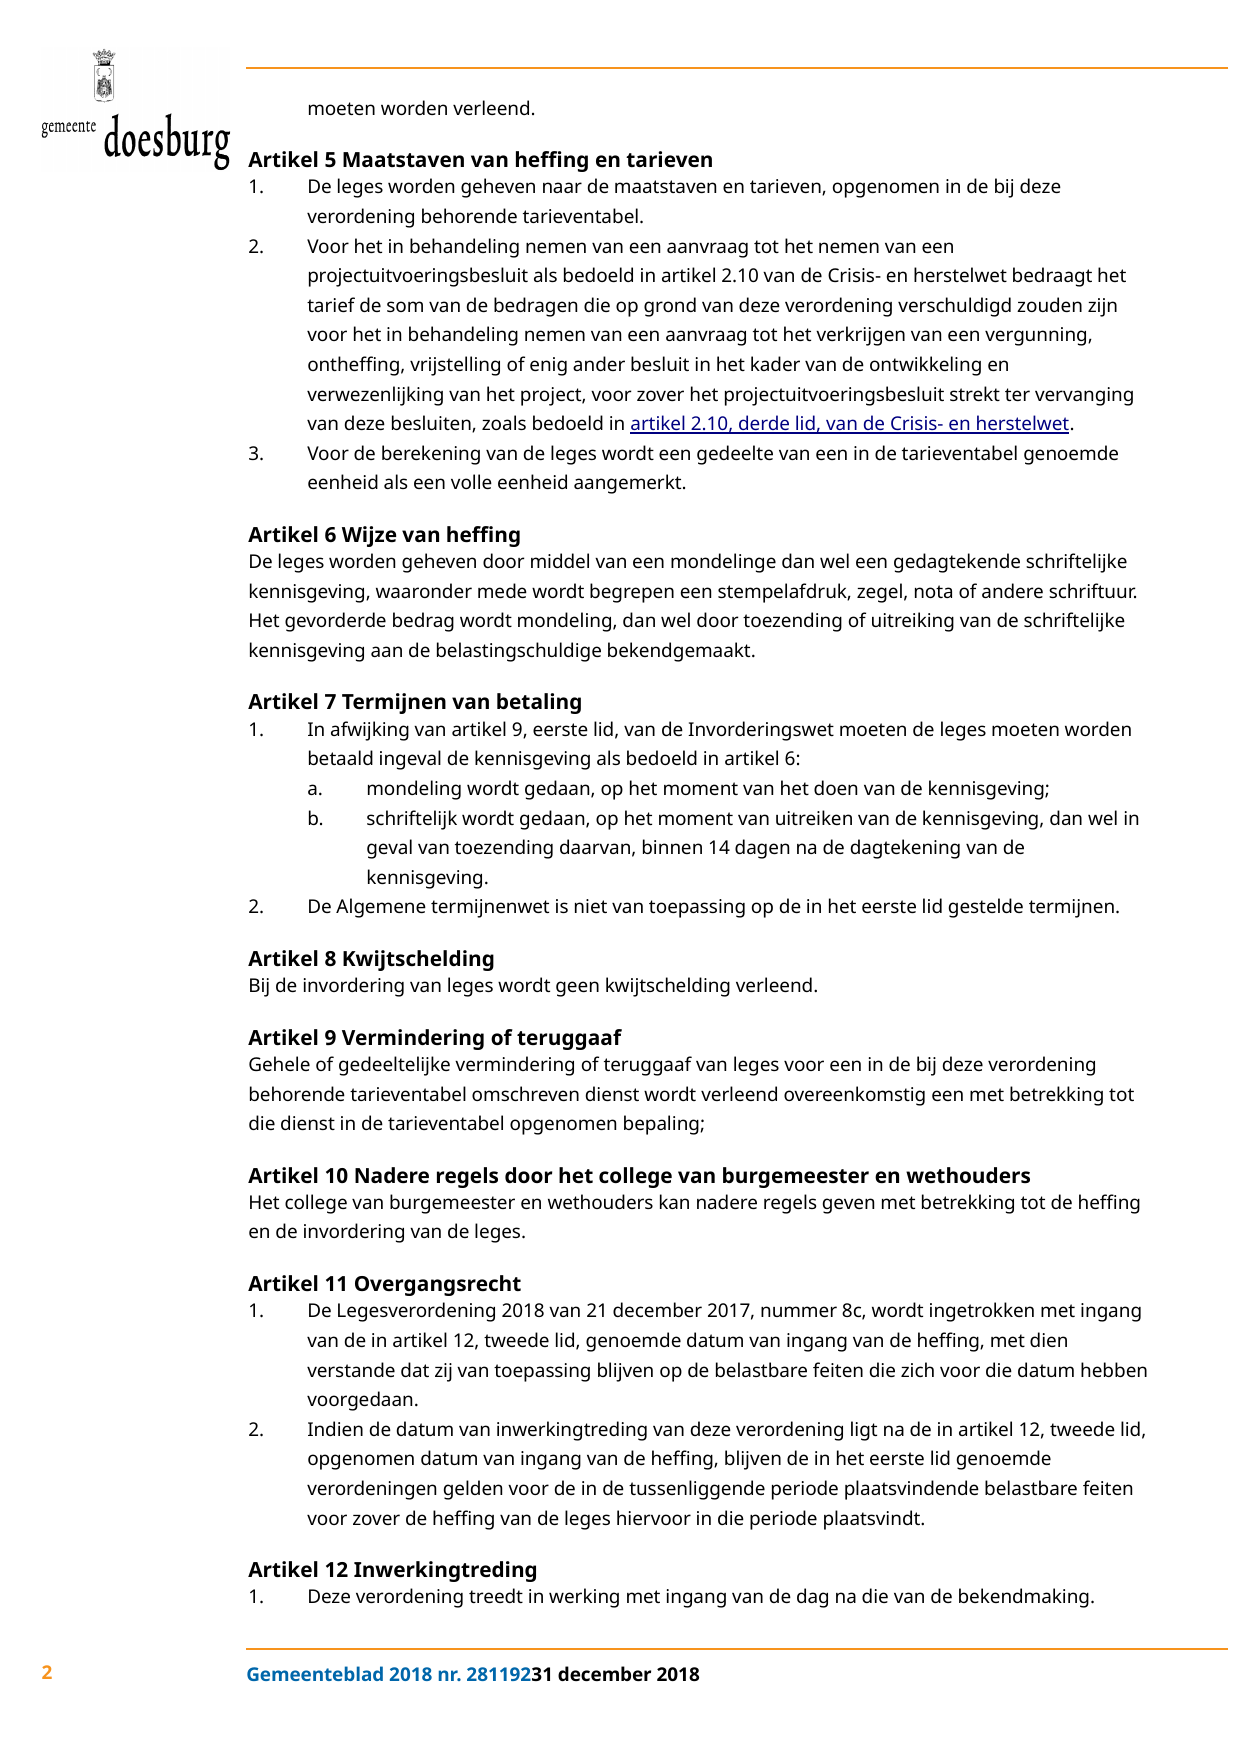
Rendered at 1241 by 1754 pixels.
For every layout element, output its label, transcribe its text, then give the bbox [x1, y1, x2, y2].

text Artikel 12 Inwerkingtreding [248, 1555, 1152, 1583]
text Artikel 9 Vermindering of teruggaaf [248, 1023, 1152, 1051]
text Gehele of gedeeltelijke vermindering of teruggaaf van leges voor een in de bij deze verordening behorende tarieventabel omschreven dienst wordt verleend overeenkomstig een met betrekking tot die dienst in de tarieventabel opgenomen bepaling; [248, 1051, 1152, 1136]
text Artikel 6 Wijze van heffing [248, 520, 1152, 548]
list Voor de berekening van de leges wordt een gedeelte van een in de tarieventabel genoemde eenheid als een volle eenheid aangemerkt. [248, 440, 1152, 495]
picture [41, 47, 231, 172]
text Artikel 7 Termijnen van betaling [248, 687, 1152, 716]
list De Algemene termijnenwet is niet van toepassing op de in het eerste lid gestelde termijnen. [248, 893, 1152, 919]
text Artikel 10 Nadere regels door het college van burgemeester en wethouders [248, 1161, 1152, 1189]
list mondeling wordt gedaan, op het moment van het doen van de kennisgeving; [307, 775, 1152, 801]
list moeten worden verleend. [248, 95, 1152, 121]
list Deze verordening treedt in werking met ingang van de dag na die van de bekendmaking. [248, 1583, 1152, 1609]
text Artikel 5 Maatstaven van heffing en tarieven [248, 145, 1152, 174]
list De Legesverordening 2018 van 21 december 2017, nummer 8c, wordt ingetrokken met ingang van de in artikel 12, tweede lid, genoemde datum van ingang van de heffing, met dien verstande dat zij van toepassing blijven op de belastbare feiten die zich voor die datum hebben voorgedaan. [248, 1298, 1152, 1412]
text Het college van burgemeester en wethouders kan nadere regels geven met betrekking tot de heffing en de invordering van de leges. [248, 1189, 1152, 1244]
list Indien de datum van inwerkingtreding van deze verordening ligt na de in artikel 12, tweede lid, opgenomen datum van ingang van de heffing, blijven de in het eerste lid genoemde verordeningen gelden voor de in de tussenliggende periode plaatsvindende belastbare feiten voor zover de heffing van de leges hiervoor in die periode plaatsvindt. [248, 1416, 1152, 1530]
list De leges worden geheven naar de maatstaven en tarieven, opgenomen in de bij deze verordening behorende tarieventabel. [248, 174, 1152, 229]
text Bij de invordering van leges wordt geen kwijtschelding verleend. [248, 972, 1152, 998]
list In afwijking van artikel 9, eerste lid, van de Invorderingswet moeten de leges moeten worden betaald ingeval de kennisgeving als bedoeld in artikel 6: [248, 716, 1152, 771]
text Artikel 11 Overgangsrecht [248, 1269, 1152, 1298]
text De leges worden geheven door middel van een mondelinge dan wel een gedagtekende schriftelijke kennisgeving, waaronder mede wordt begrepen een stempelafdruk, zegel, nota of andere schriftuur. Het gevorderde bedrag wordt mondeling, dan wel door toezending of uitreiking van de schriftelijke kennisgeving aan de belastingschuldige bekendgemaakt. [248, 548, 1152, 663]
list Voor het in behandeling nemen van een aanvraag tot het nemen van een projectuitvoeringsbesluit als bedoeld in artikel 2.10 van de Crisis- en herstelwet bedraagt het tarief de som van de bedragen die op grond van deze verordening verschuldigd zouden zijn voor het in behandeling nemen van een aanvraag tot het verkrijgen van een vergunning, ontheffing, vrijstelling of enig ander besluit in het kader van de ontwikkeling en verwezenlijking van het project, voor zover het projectuitvoeringsbesluit strekt ter vervanging van deze besluiten, zoals bedoeld in artikel 2.10, derde lid, van de Crisis- en herstelwet. [248, 233, 1152, 436]
text Artikel 8 Kwijtschelding [248, 944, 1152, 972]
list schriftelijk wordt gedaan, op het moment van uitreiken van de kennisgeving, dan wel in geval van toezending daarvan, binnen 14 dagen na de dagtekening van de kennisgeving. [307, 805, 1152, 889]
